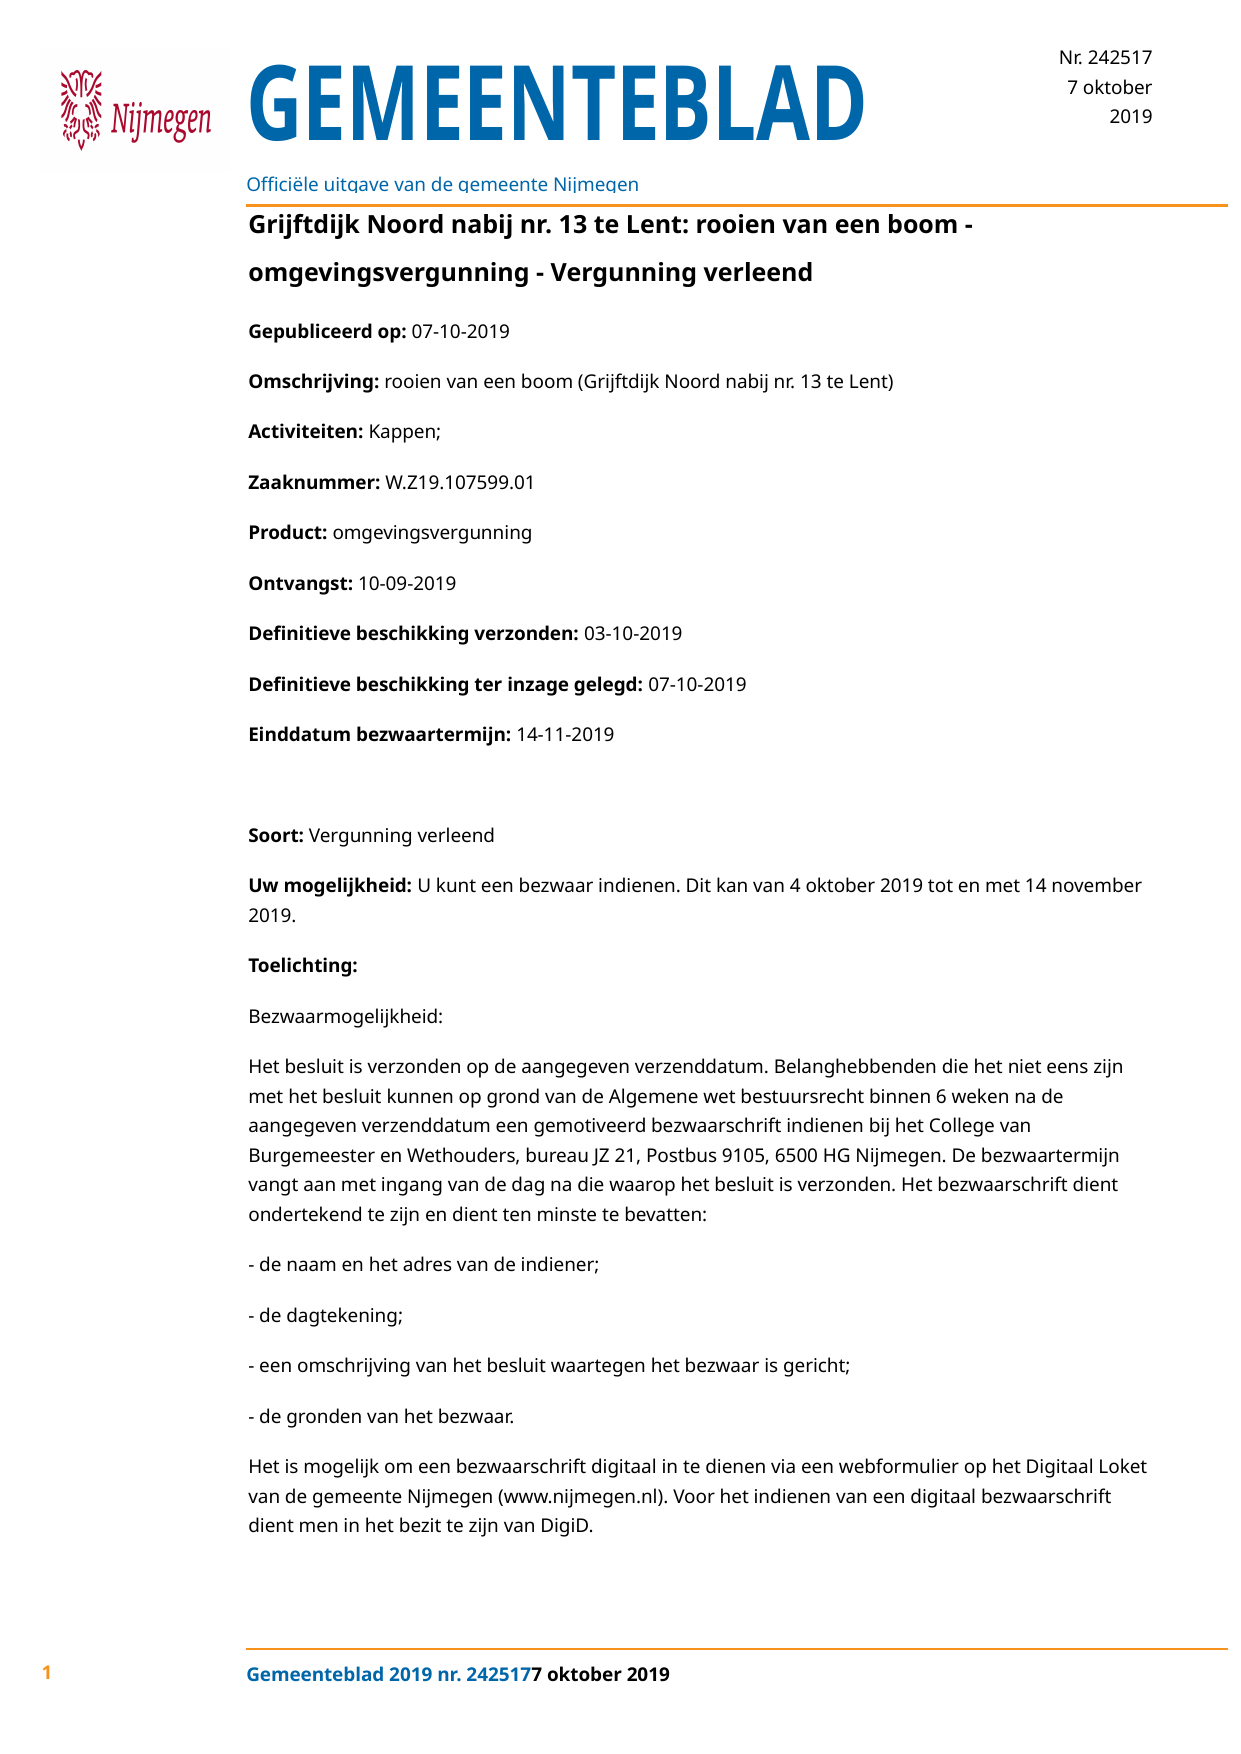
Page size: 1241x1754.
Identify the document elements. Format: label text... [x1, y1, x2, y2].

text - de dagtekening; [248, 1302, 1152, 1328]
text - de gronden van het bezwaar. [248, 1403, 1152, 1429]
text Uw mogelijkheid: U kunt een bezwaar indienen. Dit kan van 4 oktober 2019 tot en met 14 november 2019. [248, 872, 1152, 928]
text Definitieve beschikking ter inzage gelegd: 07-10-2019 [248, 671, 1152, 697]
text Toelichting: [248, 952, 1152, 978]
text Omschrijving: rooien van een boom (Grijftdijk Noord nabij nr. 13 te Lent) [248, 368, 1152, 394]
text Bezwaarmogelijkheid: [248, 1003, 1152, 1029]
text Het besluit is verzonden op de aangegeven verzenddatum. Belanghebbenden die het niet eens zijn met het besluit kunnen op grond van de Algemene wet bestuursrecht binnen 6 weken na de aangegeven verzenddatum een gemotiveerd bezwaarschrift indienen bij het College van Burgemeester en Wethouders, bureau JZ 21, Postbus 9105, 6500 HG Nijmegen. De bezwaartermijn vangt aan met ingang van de dag na die waarop het besluit is verzonden. Het bezwaarschrift dient ondertekend te zijn en dient ten minste te bevatten: [248, 1053, 1152, 1227]
picture [41, 47, 231, 172]
text Product: omgevingsvergunning [248, 519, 1152, 545]
text Activiteiten: Kappen; [248, 419, 1152, 444]
text - een omschrijving van het besluit waartegen het bezwaar is gericht; [248, 1352, 1152, 1378]
text - de naam en het adres van de indiener; [248, 1252, 1152, 1277]
text Definitieve beschikking verzonden: 03-10-2019 [248, 620, 1152, 646]
text Ontvangst: 10-09-2019 [248, 570, 1152, 596]
text Het is mogelijk om een bezwaarschrift digitaal in te dienen via een webformulier op het Digitaal Loket van de gemeente Nijmegen (www.nijmegen.nl). Voor het indienen van een digitaal bezwaarschrift dient men in het bezit te zijn van DigiD. [248, 1453, 1152, 1538]
text Einddatum bezwaartermijn: 14-11-2019 [248, 721, 1152, 747]
text Zaaknummer: W.Z19.107599.01 [248, 469, 1152, 495]
text Soort: Vergunning verleend [248, 822, 1152, 848]
text Gepubliceerd op: 07-10-2019 [248, 318, 1152, 344]
text Grijftdijk Noord nabij nr. 13 te Lent: rooien van een boom - omgevingsvergunning - Vergunning verleend [248, 207, 1152, 288]
